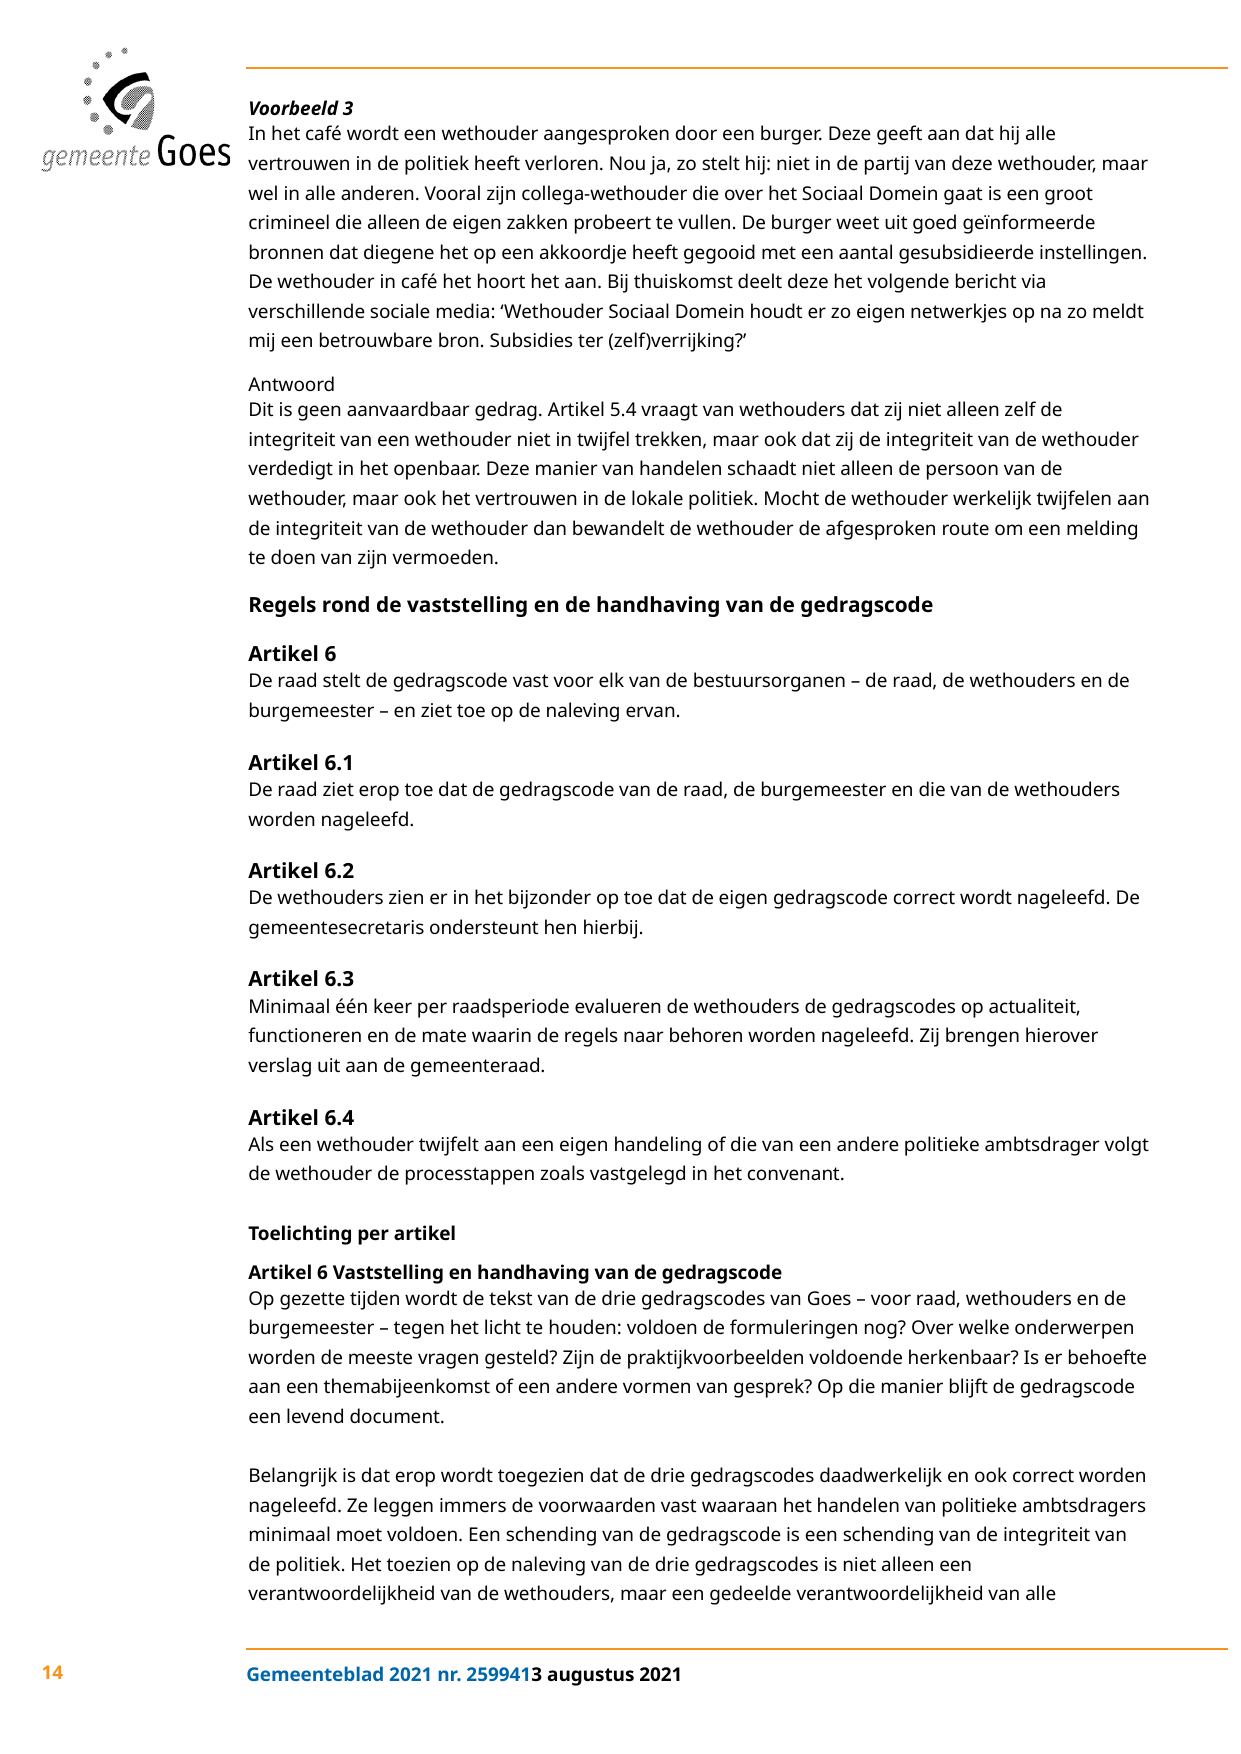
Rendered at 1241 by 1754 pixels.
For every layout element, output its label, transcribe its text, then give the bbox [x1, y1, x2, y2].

text Toelichting per artikel [248, 1220, 1152, 1246]
text De raad stelt de gedragscode vast voor elk van de bestuursorganen – de raad, de wethouders en de burgemeester – en ziet toe op de naleving ervan. [248, 668, 1152, 723]
text Dit is geen aanvaardbaar gedrag. Artikel 5.4 vraagt van wethouders dat zij niet alleen zelf de integriteit van een wethouder niet in twijfel trekken, maar ook dat zij de integriteit van de wethouder verdedigt in het openbaar. Deze manier van handelen schaadt niet alleen de persoon van de wethouder, maar ook het vertrouwen in de lokale politiek. Mocht de wethouder werkelijk twijfelen aan de integriteit van de wethouder dan bewandelt de wethouder de afgesproken route om een melding te doen van zijn vermoeden. [248, 396, 1152, 570]
text Regels rond de vaststelling en de handhaving van de gedragscode [248, 590, 1152, 618]
picture [41, 47, 231, 172]
text Artikel 6.1 [248, 748, 1152, 776]
text Voorbeeld 3 [248, 95, 1152, 121]
text Artikel 6.4 [248, 1103, 1152, 1131]
text De wethouders zien er in het bijzonder op toe dat de eigen gedragscode correct wordt nageleefd. De gemeentesecretaris ondersteunt hen hierbij. [248, 884, 1152, 940]
text Artikel 6 Vaststelling en handhaving van de gedragscode [248, 1259, 1152, 1285]
text Antwoord [248, 371, 1152, 396]
text De raad ziet erop toe dat de gedragscode van de raad, de burgemeester en die van de wethouders worden nageleefd. [248, 776, 1152, 831]
text Artikel 6.3 [248, 964, 1152, 993]
text In het café wordt een wethouder aangesproken door een burger. Deze geeft aan dat hij alle vertrouwen in de politiek heeft verloren. Nou ja, zo stelt hij: niet in de partij van deze wethouder, maar wel in alle anderen. Vooral zijn collega-wethouder die over het Sociaal Domein gaat is een groot crimineel die alleen de eigen zakken probeert te vullen. De burger weet uit goed geïnformeerde bronnen dat diegene het op een akkoordje heeft gegooid met een aantal gesubsidieerde instellingen. De wethouder in café het hoort het aan. Bij thuiskomst deelt deze het volgende bericht via verschillende sociale media: ‘Wethouder Sociaal Domein houdt er zo eigen netwerkjes op na zo meldt mij een betrouwbare bron. Subsidies ter (zelf)verrijking?’ [248, 121, 1152, 353]
text Artikel 6.2 [248, 856, 1152, 884]
text Op gezette tijden wordt de tekst van de drie gedragscodes van Goes – voor raad, wethouders en de burgemeester – tegen het licht te houden: voldoen de formuleringen nog? Over welke onderwerpen worden de meeste vragen gesteld? Zijn de praktijkvoorbeelden voldoende herkenbaar? Is er behoefte aan een themabijeenkomst of een andere vormen van gesprek? Op die manier blijft de gedragscode een levend document. [248, 1285, 1152, 1429]
text Als een wethouder twijfelt aan een eigen handeling of die van een andere politieke ambtsdrager volgt de wethouder de processtappen zoals vastgelegd in het convenant. [248, 1131, 1152, 1186]
text Artikel 6 [248, 639, 1152, 668]
text Minimaal één keer per raadsperiode evalueren de wethouders de gedragscodes op actualiteit, functioneren en de mate waarin de regels naar behoren worden nageleefd. Zij brengen hierover verslag uit aan de gemeenteraad. [248, 993, 1152, 1078]
text Belangrijk is dat erop wordt toegezien dat de drie gedragscodes daadwerkelijk en ook correct worden nageleefd. Ze leggen immers de voorwaarden vast waaraan het handelen van politieke ambtsdragers minimaal moet voldoen. Een schending van de gedragscode is een schending van de integriteit van de politiek. Het toezien op de naleving van de drie gedragscodes is niet alleen een verantwoordelijkheid van de wethouders, maar een gedeelde verantwoordelijkheid van alle [248, 1462, 1152, 1606]
